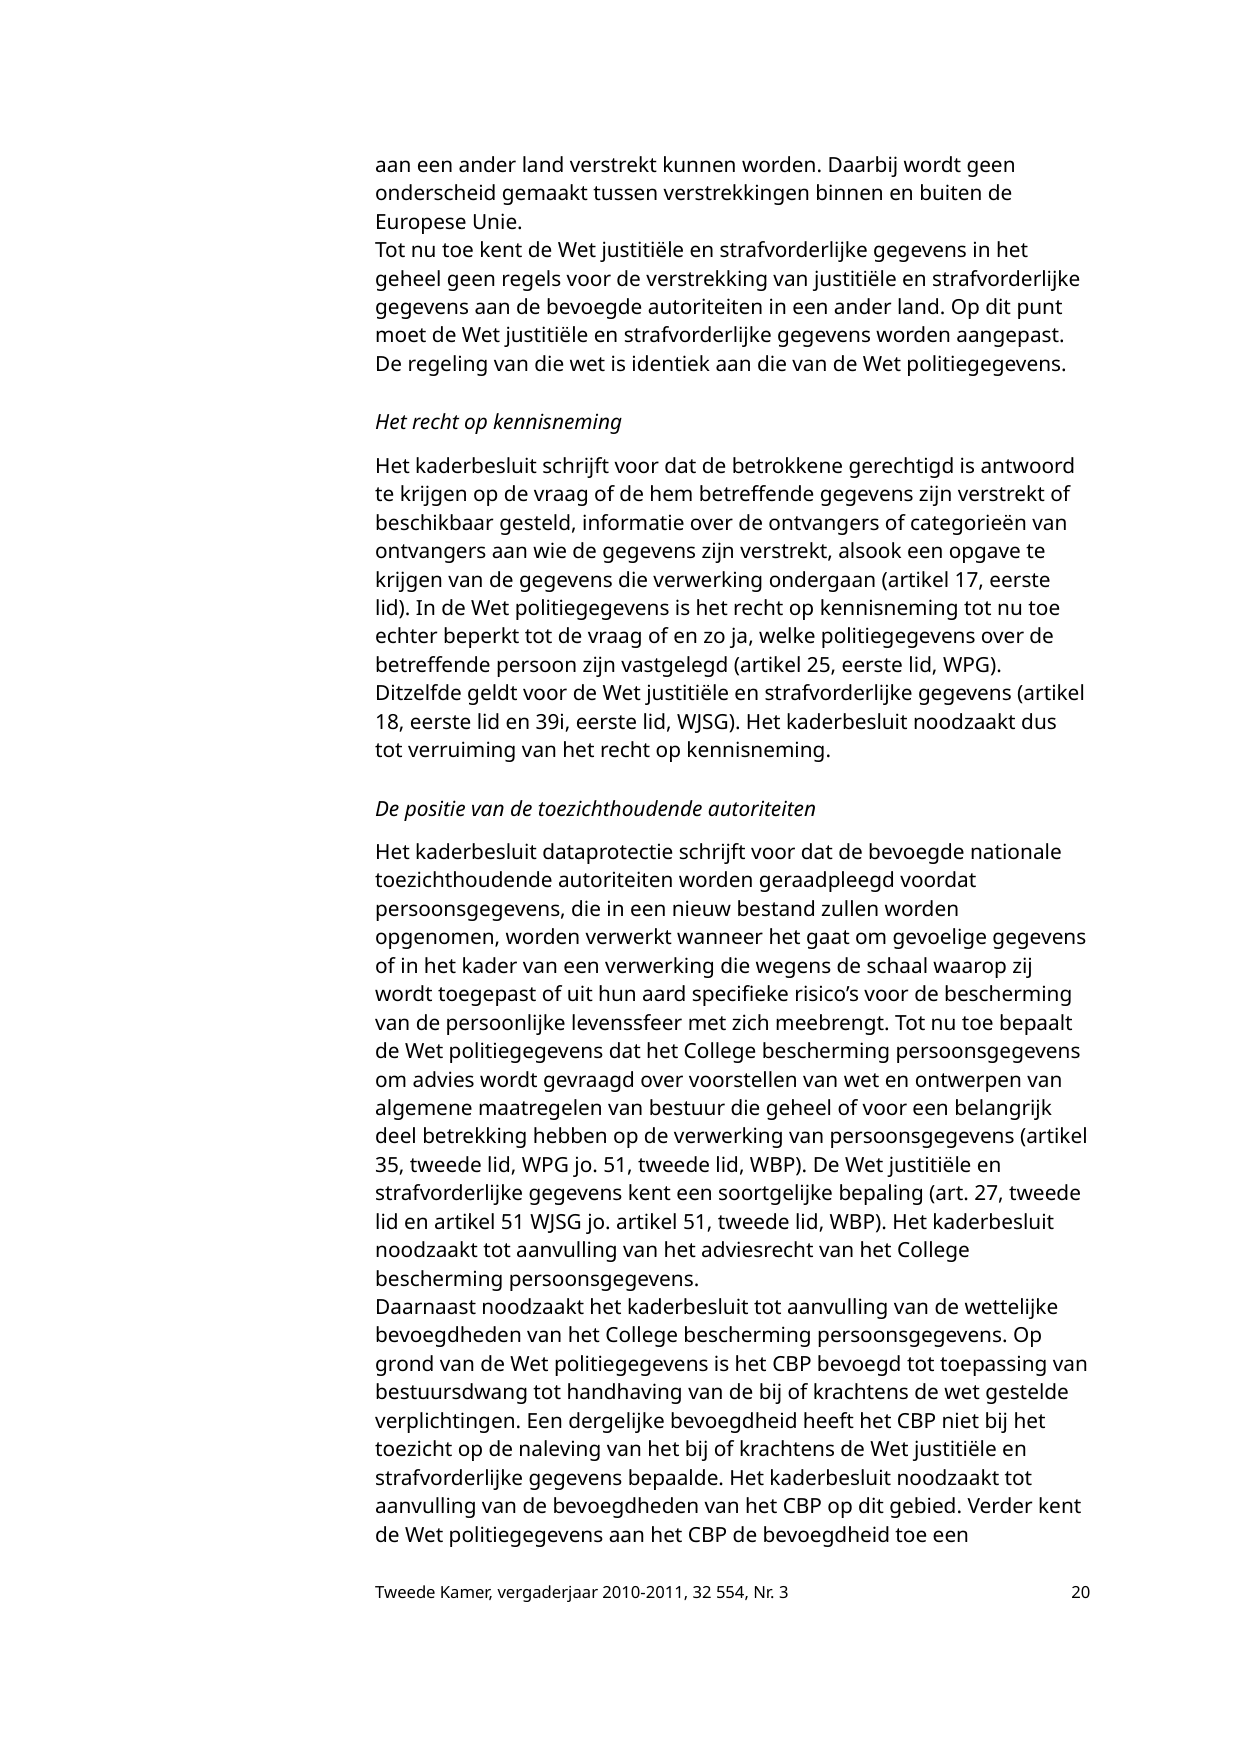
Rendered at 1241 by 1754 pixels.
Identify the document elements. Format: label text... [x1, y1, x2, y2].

text aan een ander land verstrekt kunnen worden. Daarbij wordt geen onderscheid gemaakt tussen verstrekkingen binnen en buiten de Europese Unie. [375, 150, 1090, 235]
text De positie van de toezichthoudende autoriteiten [375, 794, 1090, 822]
text Daarnaast noodzaakt het kaderbesluit tot aanvulling van de wettelijke bevoegdheden van het College bescherming persoonsgegevens. Op grond van de Wet politiegegevens is het CBP bevoegd tot toepassing van bestuursdwang tot handhaving van de bij of krachtens de wet gestelde verplichtingen. Een dergelijke bevoegdheid heeft het CBP niet bij het toezicht op de naleving van het bij of krachtens de Wet justitiële en strafvorderlijke gegevens bepaalde. Het kaderbesluit noodzaakt tot aanvulling van de bevoegdheden van het CBP op dit gebied. Verder kent de Wet politiegegevens aan het CBP de bevoegdheid toe een [375, 1292, 1090, 1548]
text Tot nu toe kent de Wet justitiële en strafvorderlijke gegevens in het geheel geen regels voor de verstrekking van justitiële en strafvorderlijke gegevens aan de bevoegde autoriteiten in een ander land. Op dit punt moet de Wet justitiële en strafvorderlijke gegevens worden aangepast. De regeling van die wet is identiek aan die van de Wet politiegegevens. [375, 235, 1090, 377]
text Het recht op kennisneming [375, 407, 1090, 436]
text Het kaderbesluit dataprotectie schrijft voor dat de bevoegde nationale toezichthoudende autoriteiten worden geraadpleegd voordat persoonsgegevens, die in een nieuw bestand zullen worden opgenomen, worden verwerkt wanneer het gaat om gevoelige gegevens of in het kader van een verwerking die wegens de schaal waarop zij wordt toegepast of uit hun aard specifieke risico’s voor de bescherming van de persoonlijke levenssfeer met zich meebrengt. Tot nu toe bepaalt de Wet politiegegevens dat het College bescherming persoonsgegevens om advies wordt gevraagd over voorstellen van wet en ontwerpen van algemene maatregelen van bestuur die geheel of voor een belangrijk deel betrekking hebben op de verwerking van persoonsgegevens (artikel 35, tweede lid, WPG jo. 51, tweede lid, WBP). De Wet justitiële en strafvorderlijke gegevens kent een soortgelijke bepaling (art. 27, tweede lid en artikel 51 WJSG jo. artikel 51, tweede lid, WBP). Het kaderbesluit noodzaakt tot aanvulling van het adviesrecht van het College bescherming persoonsgegevens. [375, 837, 1090, 1292]
text Het kaderbesluit schrijft voor dat de betrokkene gerechtigd is antwoord te krijgen op de vraag of de hem betreffende gegevens zijn verstrekt of beschikbaar gesteld, informatie over de ontvangers of categorieën van ontvangers aan wie de gegevens zijn verstrekt, alsook een opgave te krijgen van de gegevens die verwerking ondergaan (artikel 17, eerste lid). In de Wet politiegegevens is het recht op kennisneming tot nu toe echter beperkt tot de vraag of en zo ja, welke politiegegevens over de betreffende persoon zijn vastgelegd (artikel 25, eerste lid, WPG). Ditzelfde geldt voor de Wet justitiële en strafvorderlijke gegevens (artikel 18, eerste lid en 39i, eerste lid, WJSG). Het kaderbesluit noodzaakt dus tot verruiming van het recht op kennisneming. [375, 451, 1090, 764]
